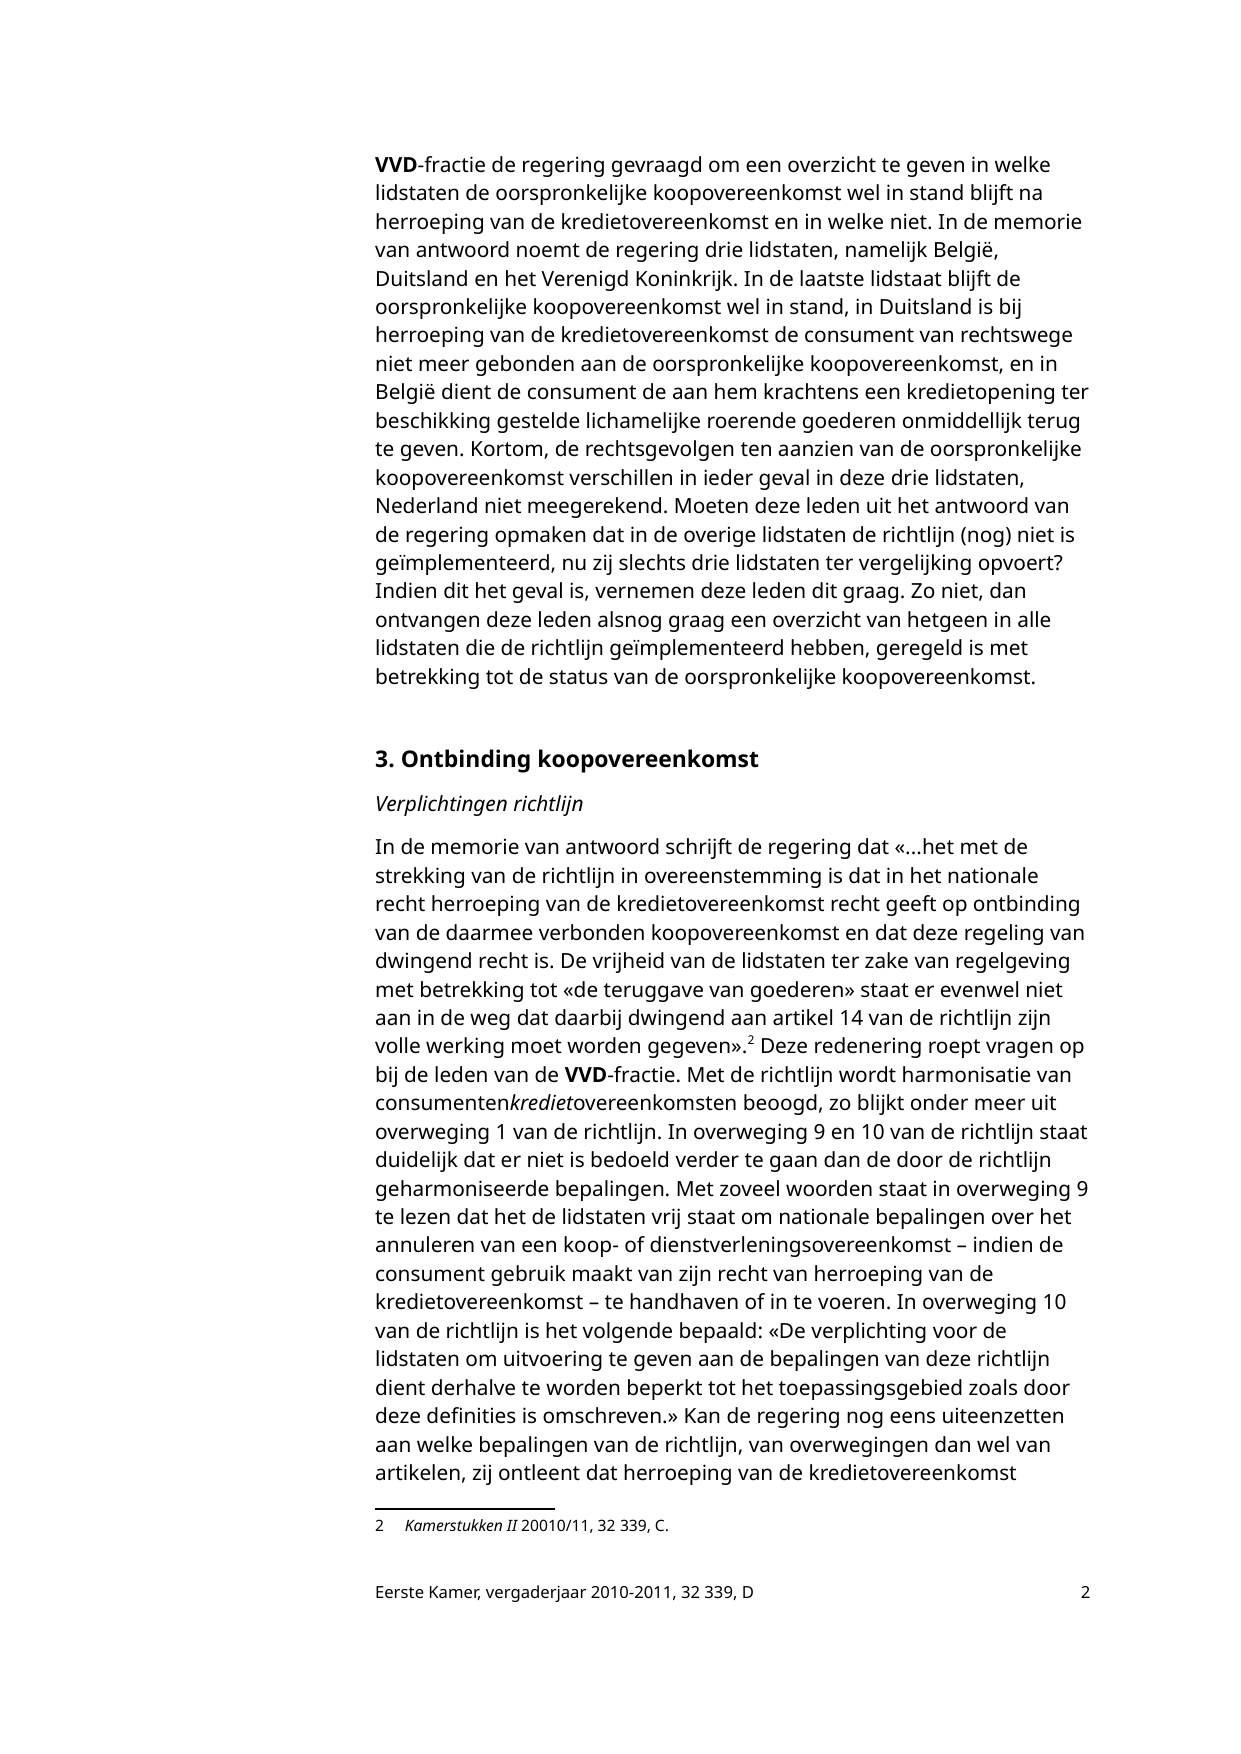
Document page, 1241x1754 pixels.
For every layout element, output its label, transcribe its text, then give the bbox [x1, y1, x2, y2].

subtitle 3. Ontbinding koopovereenkomst [375, 743, 1090, 774]
text VVD-fractie de regering gevraagd om een overzicht te geven in welke lidstaten de oorspronkelijke koopovereenkomst wel in stand blijft na herroeping van de kredietovereenkomst en in welke niet. In de memorie van antwoord noemt de regering drie lidstaten, namelijk België, Duitsland en het Verenigd Koninkrijk. In de laatste lidstaat blijft de oorspronkelijke koopovereenkomst wel in stand, in Duitsland is bij herroeping van de kredietovereenkomst de consument van rechtswege niet meer gebonden aan de oorspronkelijke koopovereenkomst, en in België dient de consument de aan hem krachtens een kredietopening ter beschikking gestelde lichamelijke roerende goederen onmiddellijk terug te geven. Kortom, de rechtsgevolgen ten aanzien van de oorspronkelijke koopovereenkomst verschillen in ieder geval in deze drie lidstaten, Nederland niet meegerekend. Moeten deze leden uit het antwoord van de regering opmaken dat in de overige lidstaten de richtlijn (nog) niet is geïmplementeerd, nu zij slechts drie lidstaten ter vergelijking opvoert? Indien dit het geval is, vernemen deze leden dit graag. Zo niet, dan ontvangen deze leden alsnog graag een overzicht van hetgeen in alle lidstaten die de richtlijn geïmplementeerd hebben, geregeld is met betrekking tot de status van de oorspronkelijke koopovereenkomst. [375, 150, 1090, 690]
text In de memorie van antwoord schrijft de regering dat «...het met de strekking van de richtlijn in overeenstemming is dat in het nationale recht herroeping van de kredietovereenkomst recht geeft op ontbinding van de daarmee verbonden koopovereenkomst en dat deze regeling van dwingend recht is. De vrijheid van de lidstaten ter zake van regelgeving met betrekking tot «de teruggave van goederen» staat er evenwel niet aan in de weg dat daarbij dwingend aan artikel 14 van de richtlijn zijn volle werking moet worden gegeven». Deze redenering roept vragen op bij de leden van de VVD-fractie. Met de richtlijn wordt harmonisatie van consumentenkredietovereenkomsten beoogd, zo blijkt onder meer uit overweging 1 van de richtlijn. In overweging 9 en 10 van de richtlijn staat duidelijk dat er niet is bedoeld verder te gaan dan de door de richtlijn geharmoniseerde bepalingen. Met zoveel woorden staat in overweging 9 te lezen dat het de lidstaten vrij staat om nationale bepalingen over het annuleren van een koop- of dienstverleningsovereenkomst – indien de consument gebruik maakt van zijn recht van herroeping van de kredietovereenkomst – te handhaven of in te voeren. In overweging 10 van de richtlijn is het volgende bepaald: «De verplichting voor de lidstaten om uitvoering te geven aan de bepalingen van deze richtlijn dient derhalve te worden beperkt tot het toepassingsgebied zoals door deze definities is omschreven.» Kan de regering nog eens uiteenzetten aan welke bepalingen van de richtlijn, van overwegingen dan wel van artikelen, zij ontleent dat herroeping van de kredietovereenkomst [375, 832, 1090, 1487]
text Verplichtingen richtlijn [375, 789, 1090, 817]
text Kamerstukken II 20010/11, 32 339, C. [375, 1508, 1090, 1536]
